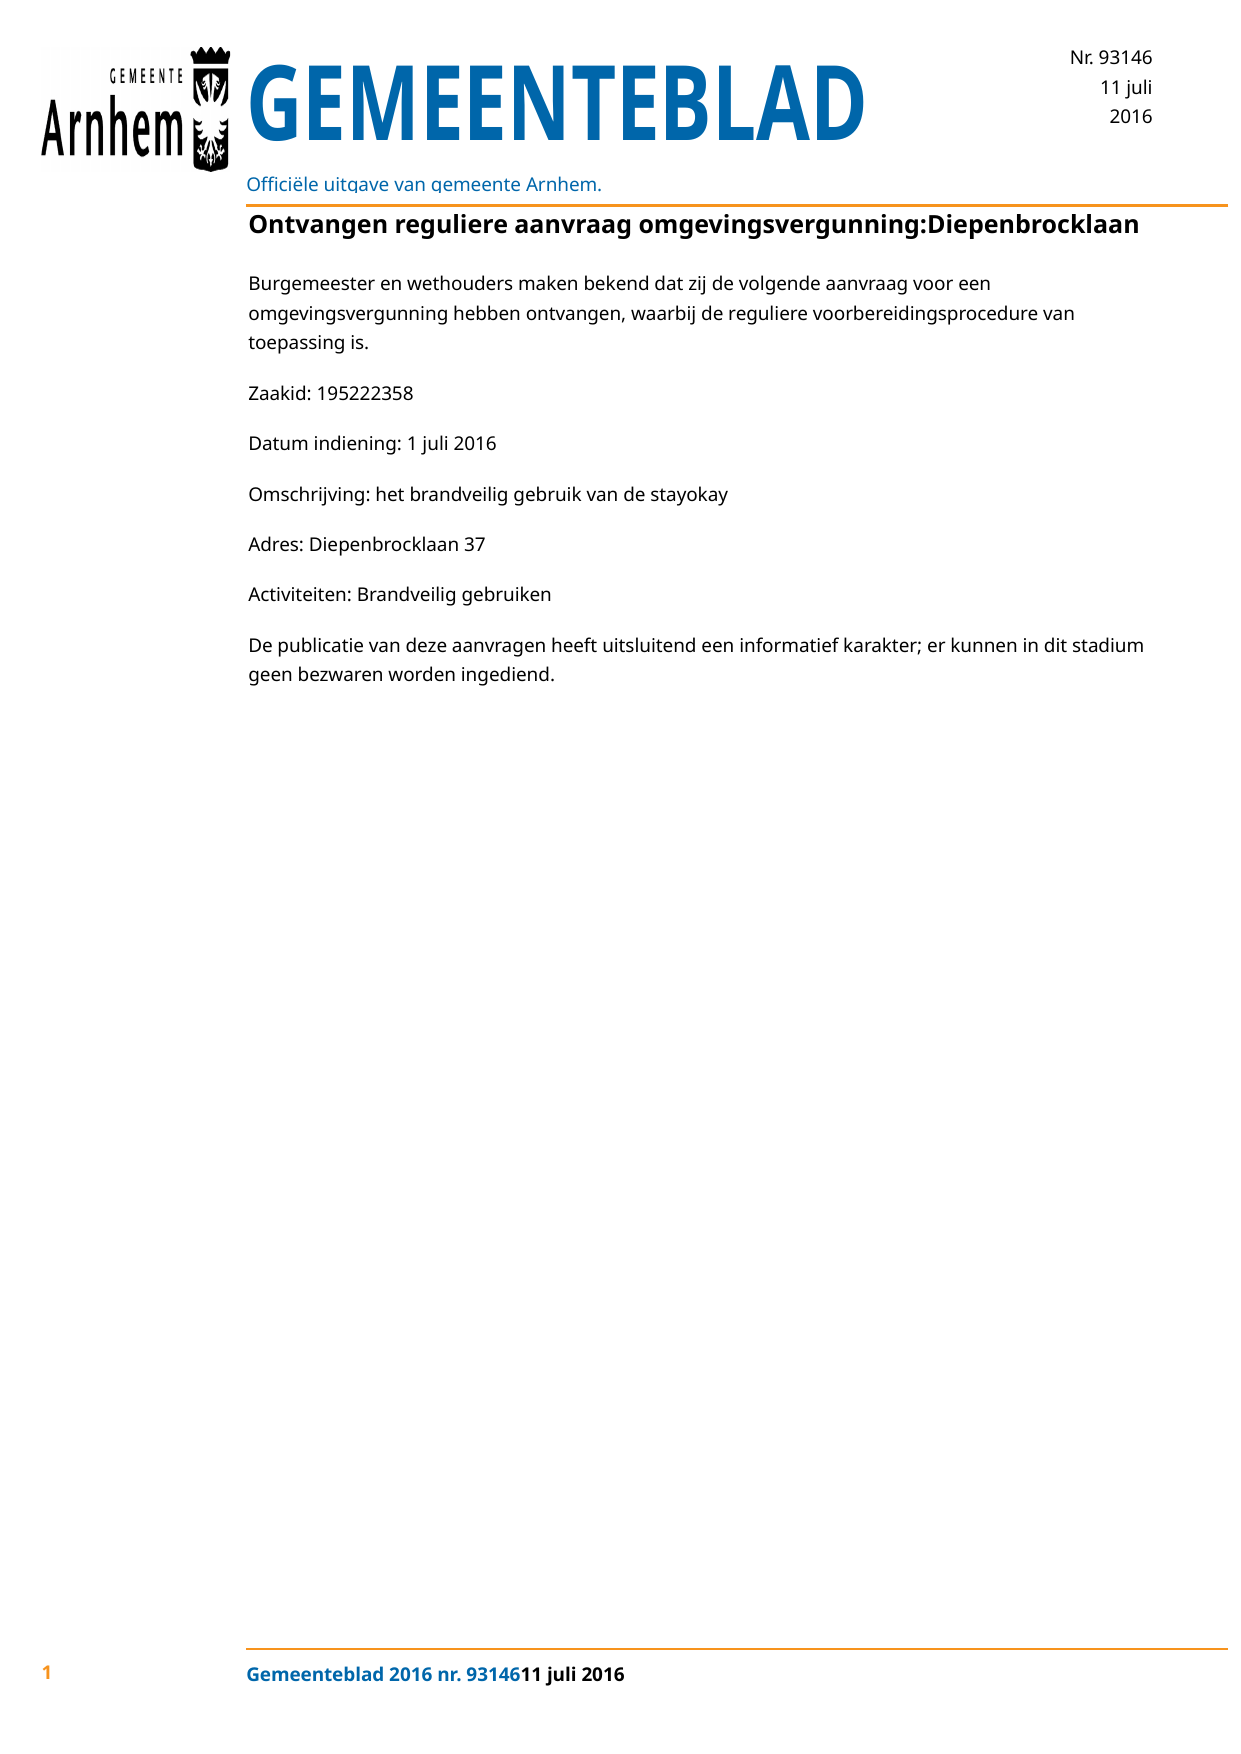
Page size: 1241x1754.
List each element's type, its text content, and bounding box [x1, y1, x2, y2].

text De publicatie van deze aanvragen heeft uitsluitend een informatief karakter; er kunnen in dit stadium geen bezwaren worden ingediend. [248, 632, 1152, 687]
text Zaakid: 195222358 [248, 380, 1152, 406]
picture [41, 47, 231, 172]
text Datum indiening: 1 juli 2016 [248, 430, 1152, 456]
text Ontvangen reguliere aanvraag omgevingsvergunning:Diepenbrocklaan [248, 207, 1152, 241]
text Omschrijving: het brandveilig gebruik van de stayokay [248, 481, 1152, 506]
text Adres: Diepenbrocklaan 37 [248, 531, 1152, 557]
text Burgemeester en wethouders maken bekend dat zij de volgende aanvraag voor een omgevingsvergunning hebben ontvangen, waarbij de reguliere voorbereidingsprocedure van toepassing is. [248, 270, 1152, 355]
text Activiteiten: Brandveilig gebruiken [248, 582, 1152, 607]
